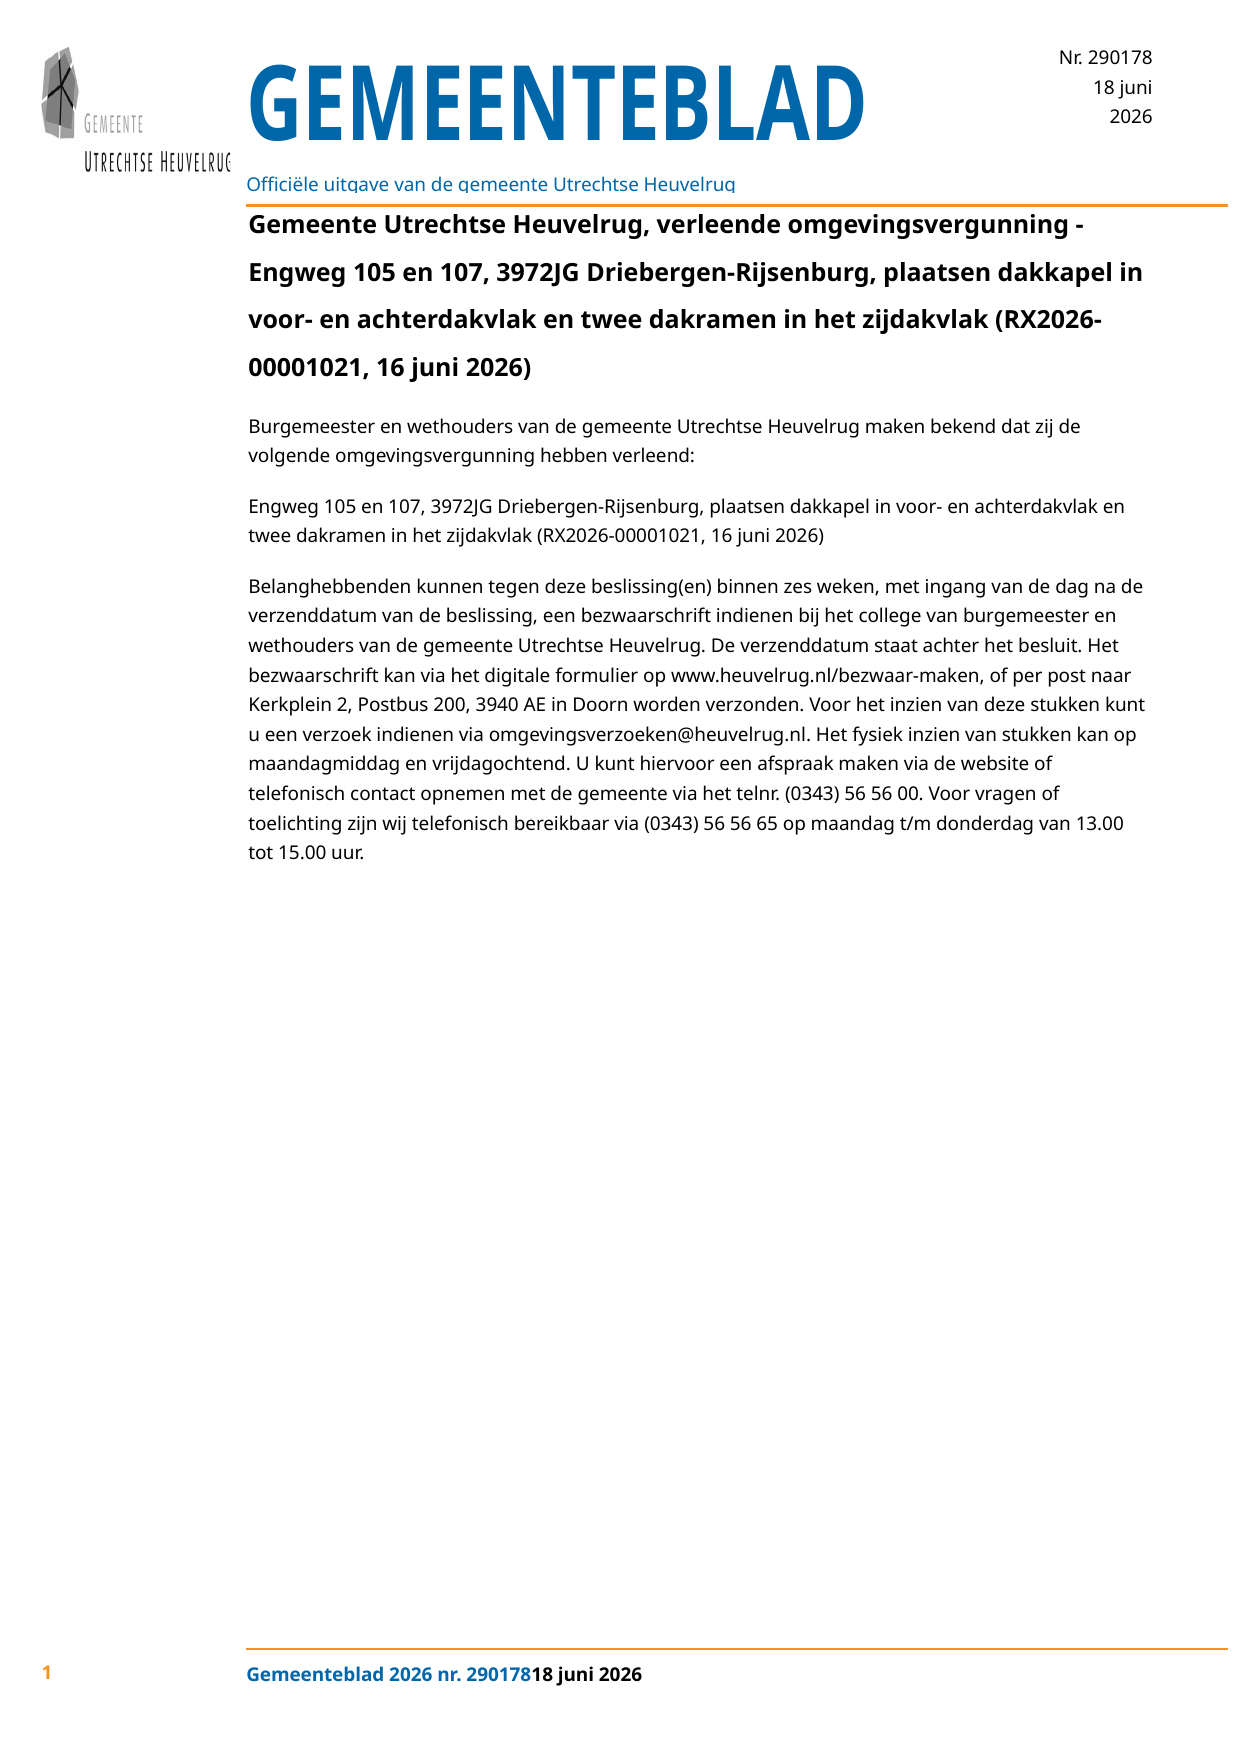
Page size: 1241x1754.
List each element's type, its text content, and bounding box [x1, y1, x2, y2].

text Engweg 105 en 107, 3972JG Driebergen-Rijsenburg, plaatsen dakkapel in voor- en achterdakvlak en twee dakramen in het zijdakvlak (RX2026-00001021, 16 juni 2026) [248, 493, 1152, 548]
picture [41, 47, 231, 172]
text Gemeente Utrechtse Heuvelrug, verleende omgevingsvergunning - Engweg 105 en 107, 3972JG Driebergen-Rijsenburg, plaatsen dakkapel in voor- en achterdakvlak en twee dakramen in het zijdakvlak (RX2026-00001021, 16 juni 2026) [248, 207, 1152, 384]
text Belanghebbenden kunnen tegen deze beslissing(en) binnen zes weken, met ingang van de dag na de verzenddatum van de beslissing, een bezwaarschrift indienen bij het college van burgemeester en wethouders van de gemeente Utrechtse Heuvelrug. De verzenddatum staat achter het besluit. Het bezwaarschrift kan via het digitale formulier op www.heuvelrug.nl/bezwaar-maken, of per post naar Kerkplein 2, Postbus 200, 3940 AE in Doorn worden verzonden. Voor het inzien van deze stukken kunt u een verzoek indienen via omgevingsverzoeken@heuvelrug.nl. Het fysiek inzien van stukken kan op maandagmiddag en vrijdagochtend. U kunt hiervoor een afspraak maken via de website of telefonisch contact opnemen met de gemeente via het telnr. (0343) 56 56 00. Voor vragen of toelichting zijn wij telefonisch bereikbaar via (0343) 56 56 65 op maandag t/m donderdag van 13.00 tot 15.00 uur. [248, 573, 1152, 865]
text Burgemeester en wethouders van de gemeente Utrechtse Heuvelrug maken bekend dat zij de volgende omgevingsvergunning hebben verleend: [248, 413, 1152, 468]
